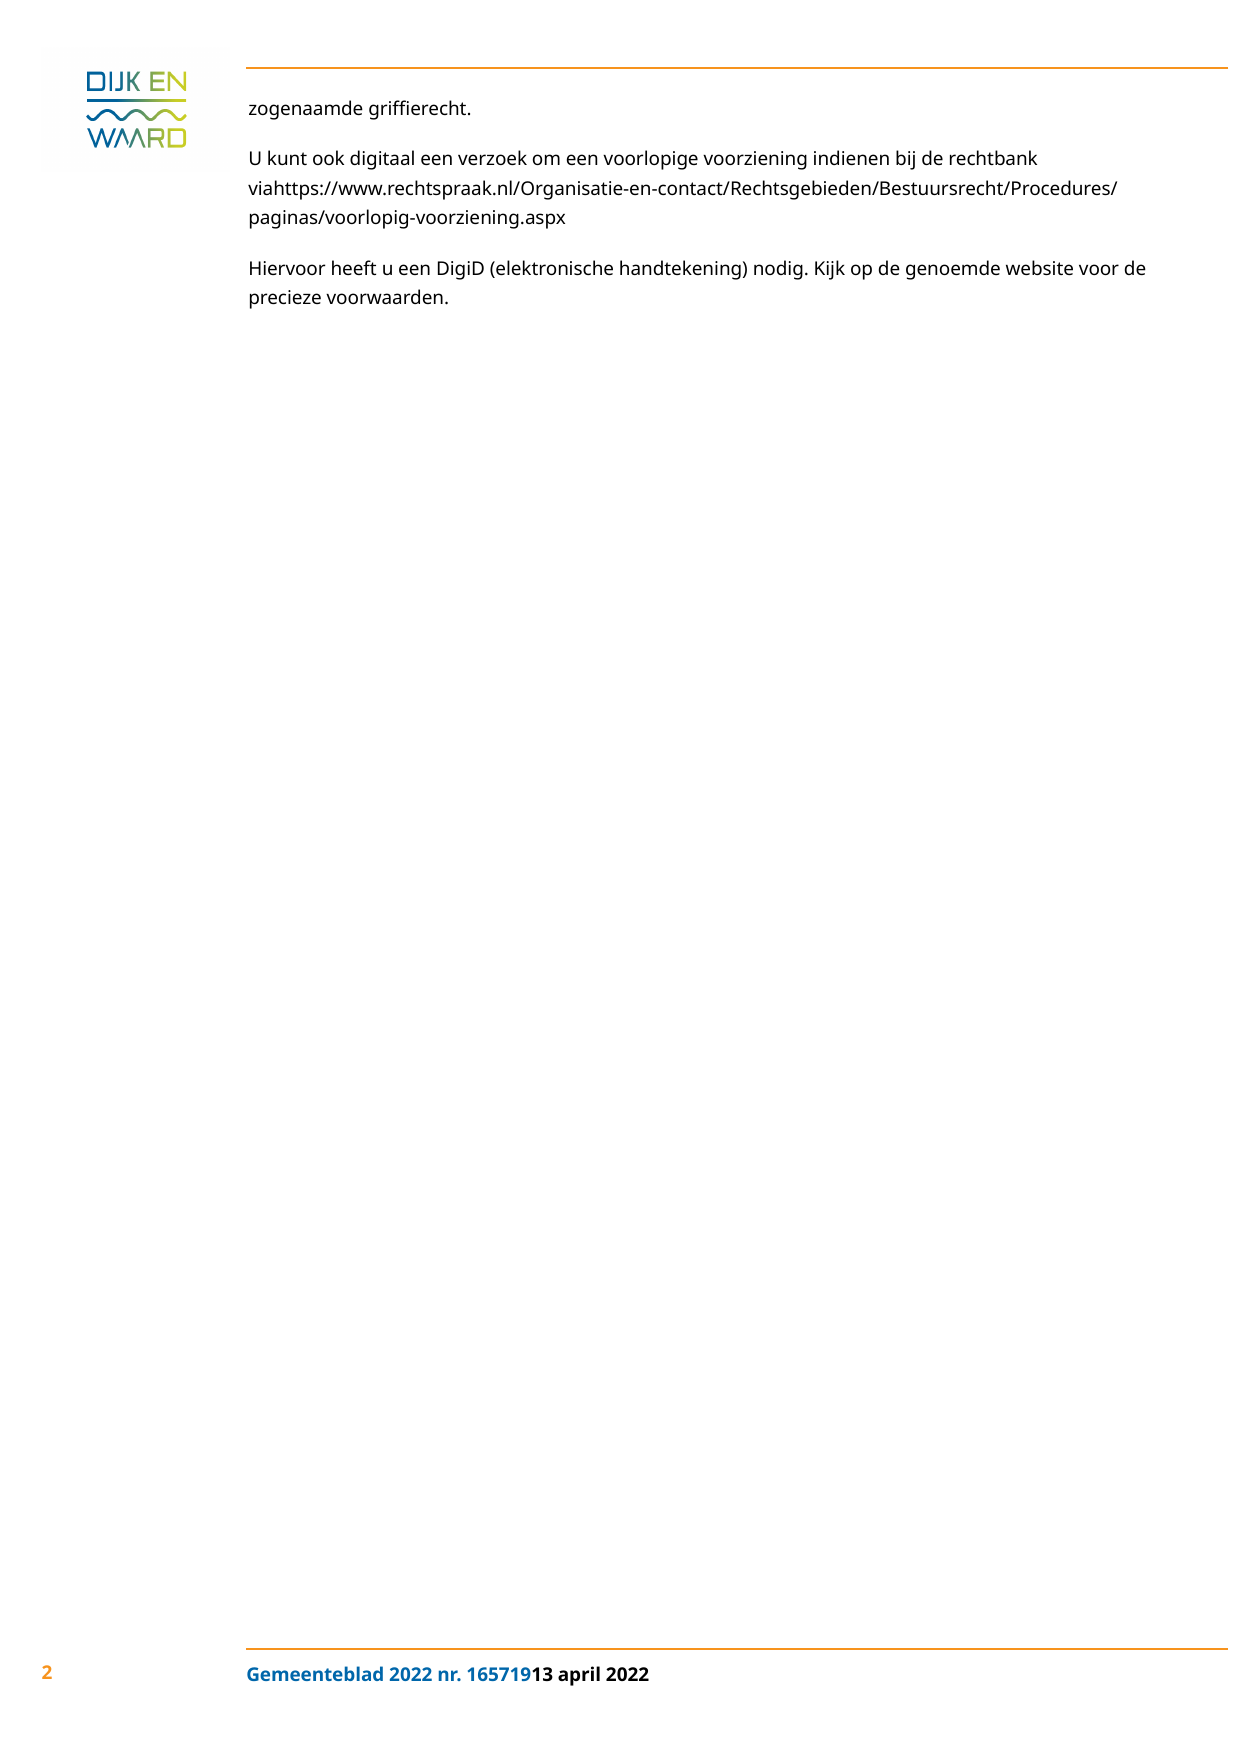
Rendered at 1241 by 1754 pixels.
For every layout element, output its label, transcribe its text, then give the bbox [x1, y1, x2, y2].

text Hiervoor heeft u een DigiD (elektronische handtekening) nodig. Kijk op de genoemde website voor de precieze voorwaarden. [248, 255, 1152, 310]
text zogenaamde griffierecht. [248, 95, 1152, 121]
picture [41, 47, 231, 172]
text U kunt ook digitaal een verzoek om een voorlopige voorziening indienen bij de rechtbank viahttps://www.rechtspraak.nl/Organisatie-en-contact/Rechtsgebieden/Bestuursrecht/Procedures/paginas/voorlopig-voorziening.aspx [248, 145, 1152, 230]
